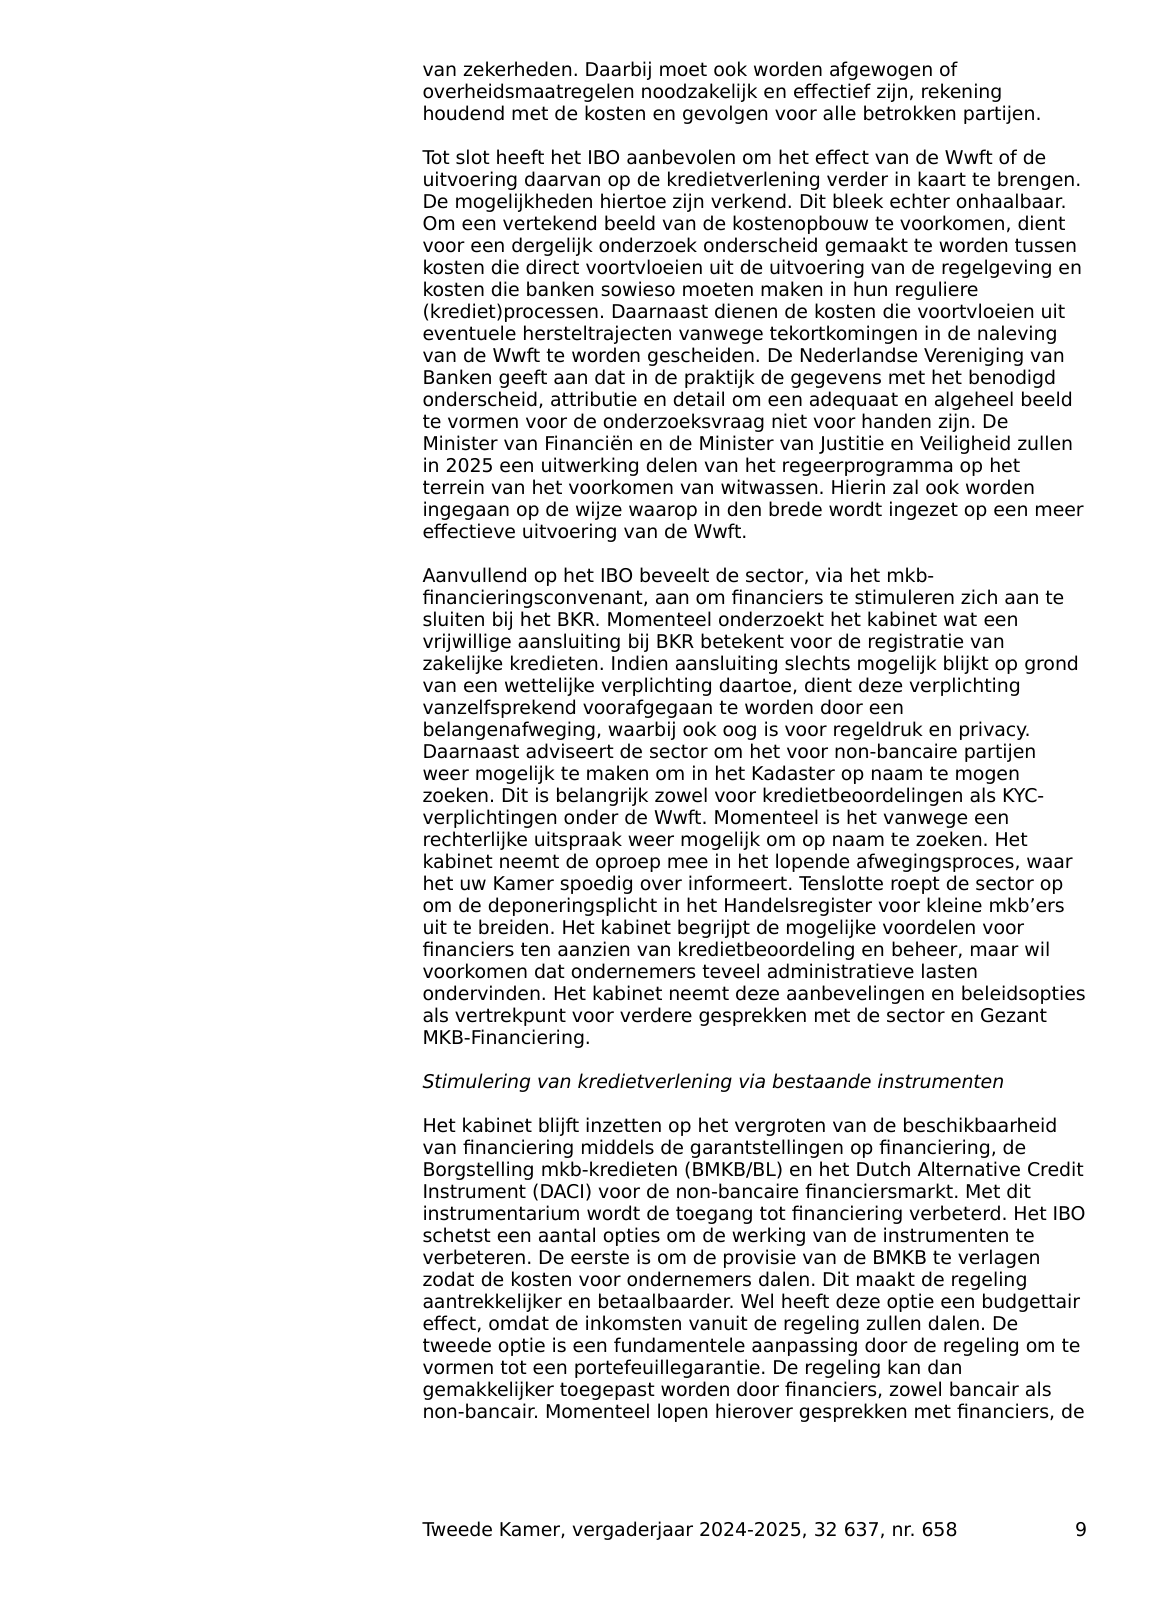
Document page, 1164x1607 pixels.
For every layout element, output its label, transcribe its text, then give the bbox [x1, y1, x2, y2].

text Aanvullend op het IBO beveelt de sector, via het mkb-financieringsconvenant, aan om financiers te stimuleren zich aan te sluiten bij het BKR. Momenteel onderzoekt het kabinet wat een vrijwillige aansluiting bij BKR betekent voor de registratie van zakelijke kredieten. Indien aansluiting slechts mogelijk blijkt op grond van een wettelijke verplichting daartoe, dient deze verplichting vanzelfsprekend voorafgegaan te worden door een belangenafweging, waarbij ook oog is voor regeldruk en privacy. Daarnaast adviseert de sector om het voor non-bancaire partijen weer mogelijk te maken om in het Kadaster op naam te mogen zoeken. Dit is belangrijk zowel voor kredietbeoordelingen als KYC-verplichtingen onder de Wwft. Momenteel is het vanwege een rechterlijke uitspraak weer mogelijk om op naam te zoeken. Het kabinet neemt de oproep mee in het lopende afwegingsproces, waar het uw Kamer spoedig over informeert. Tenslotte roept de sector op om de deponeringsplicht in het Handelsregister voor kleine mkb’ers uit te breiden. Het kabinet begrijpt de mogelijke voordelen voor financiers ten aanzien van kredietbeoordeling en beheer, maar wil voorkomen dat ondernemers teveel administratieve lasten ondervinden. Het kabinet neemt deze aanbevelingen en beleidsopties als vertrekpunt voor verdere gesprekken met de sector en Gezant MKB-Financiering. [422, 565, 1087, 1048]
text van zekerheden. Daarbij moet ook worden afgewogen of overheidsmaatregelen noodzakelijk en effectief zijn, rekening houdend met de kosten en gevolgen voor alle betrokken partijen. [422, 59, 1087, 125]
text Het kabinet blijft inzetten op het vergroten van de beschikbaarheid van financiering middels de garantstellingen op financiering, de Borgstelling mkb-kredieten (BMKB/BL) en het Dutch Alternative Credit Instrument (DACI) voor de non-bancaire financiersmarkt. Met dit instrumentarium wordt de toegang tot financiering verbeterd. Het IBO schetst een aantal opties om de werking van de instrumenten te verbeteren. De eerste is om de provisie van de BMKB te verlagen zodat de kosten voor ondernemers dalen. Dit maakt de regeling aantrekkelijker en betaalbaarder. Wel heeft deze optie een budgettair effect, omdat de inkomsten vanuit de regeling zullen dalen. De tweede optie is een fundamentele aanpassing door de regeling om te vormen tot een portefeuillegarantie. De regeling kan dan gemakkelijker toegepast worden door financiers, zowel bancair als non-bancair. Momenteel lopen hierover gesprekken met financiers, de [422, 1115, 1087, 1423]
text Tot slot heeft het IBO aanbevolen om het effect van de Wwft of de uitvoering daarvan op de kredietverlening verder in kaart te brengen. De mogelijkheden hiertoe zijn verkend. Dit bleek echter onhaalbaar. Om een vertekend beeld van de kostenopbouw te voorkomen, dient voor een dergelijk onderzoek onderscheid gemaakt te worden tussen kosten die direct voortvloeien uit de uitvoering van de regelgeving en kosten die banken sowieso moeten maken in hun reguliere (krediet)processen. Daarnaast dienen de kosten die voortvloeien uit eventuele hersteltrajecten vanwege tekortkomingen in de naleving van de Wwft te worden gescheiden. De Nederlandse Vereniging van Banken geeft aan dat in de praktijk de gegevens met het benodigd onderscheid, attributie en detail om een adequaat en algeheel beeld te vormen voor de onderzoeksvraag niet voor handen zijn. De Minister van Financiën en de Minister van Justitie en Veiligheid zullen in 2025 een uitwerking delen van het regeerprogramma op het terrein van het voorkomen van witwassen. Hierin zal ook worden ingegaan op de wijze waarop in den brede wordt ingezet op een meer effectieve uitvoering van de Wwft. [422, 147, 1087, 543]
subtitle Stimulering van kredietverlening via bestaande instrumenten [422, 1071, 1087, 1093]
